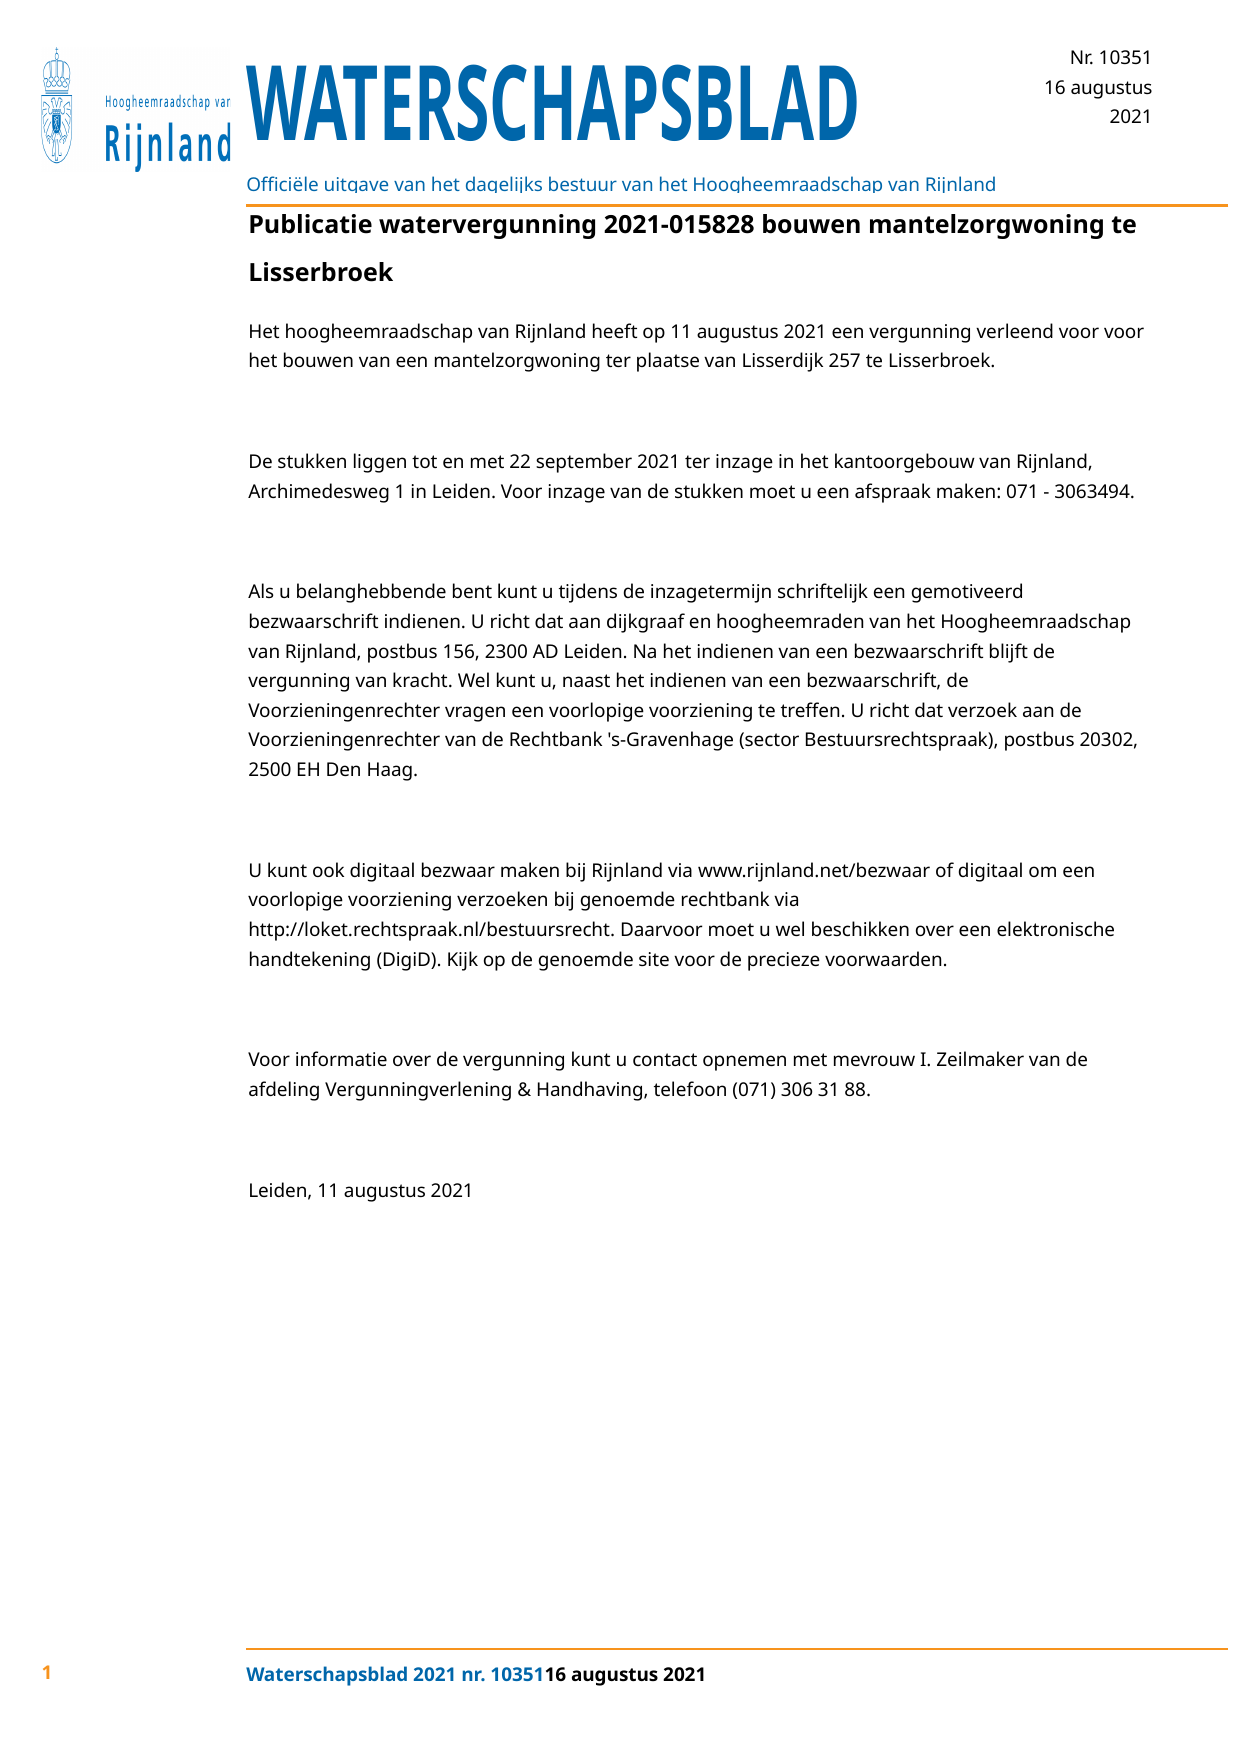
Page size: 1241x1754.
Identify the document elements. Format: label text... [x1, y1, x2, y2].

text Voor informatie over de vergunning kunt u contact opnemen met mevrouw I. Zeilmaker van de afdeling Vergunningverlening & Handhaving, telefoon (071) 306 31 88. [248, 1047, 1152, 1102]
text De stukken liggen tot en met 22 september 2021 ter inzage in het kantoorgebouw van Rijnland, Archimedesweg 1 in Leiden. Voor inzage van de stukken moet u een afspraak maken: 071 - 3063494. [248, 448, 1152, 504]
text Leiden, 11 augustus 2021 [248, 1177, 1152, 1203]
text Publicatie watervergunning 2021-015828 bouwen mantelzorgwoning te Lisserbroek [248, 207, 1152, 288]
text U kunt ook digitaal bezwaar maken bij Rijnland via www.rijnland.net/bezwaar of digitaal om een voorlopige voorziening verzoeken bij genoemde rechtbank via http://loket.rechtspraak.nl/bestuursrecht. Daarvoor moet u wel beschikken over een elektronische handtekening (DigiD). Kijk op de genoemde site voor de precieze voorwaarden. [248, 857, 1152, 972]
picture [41, 47, 231, 172]
text Het hoogheemraadschap van Rijnland heeft op 11 augustus 2021 een vergunning verleend voor voor het bouwen van een mantelzorgwoning ter plaatse van Lisserdijk 257 te Lisserbroek. [248, 318, 1152, 373]
text Als u belanghebbende bent kunt u tijdens de inzagetermijn schriftelijk een gemotiveerd bezwaarschrift indienen. U richt dat aan dijkgraaf en hoogheemraden van het Hoogheemraadschap van Rijnland, postbus 156, 2300 AD Leiden. Na het indienen van een bezwaarschrift blijft de vergunning van kracht. Wel kunt u, naast het indienen van een bezwaarschrift, de Voorzieningenrechter vragen een voorlopige voorziening te treffen. U richt dat verzoek aan de Voorzieningenrechter van de Rechtbank 's-Gravenhage (sector Bestuursrechtspraak), postbus 20302, 2500 EH Den Haag. [248, 579, 1152, 782]
